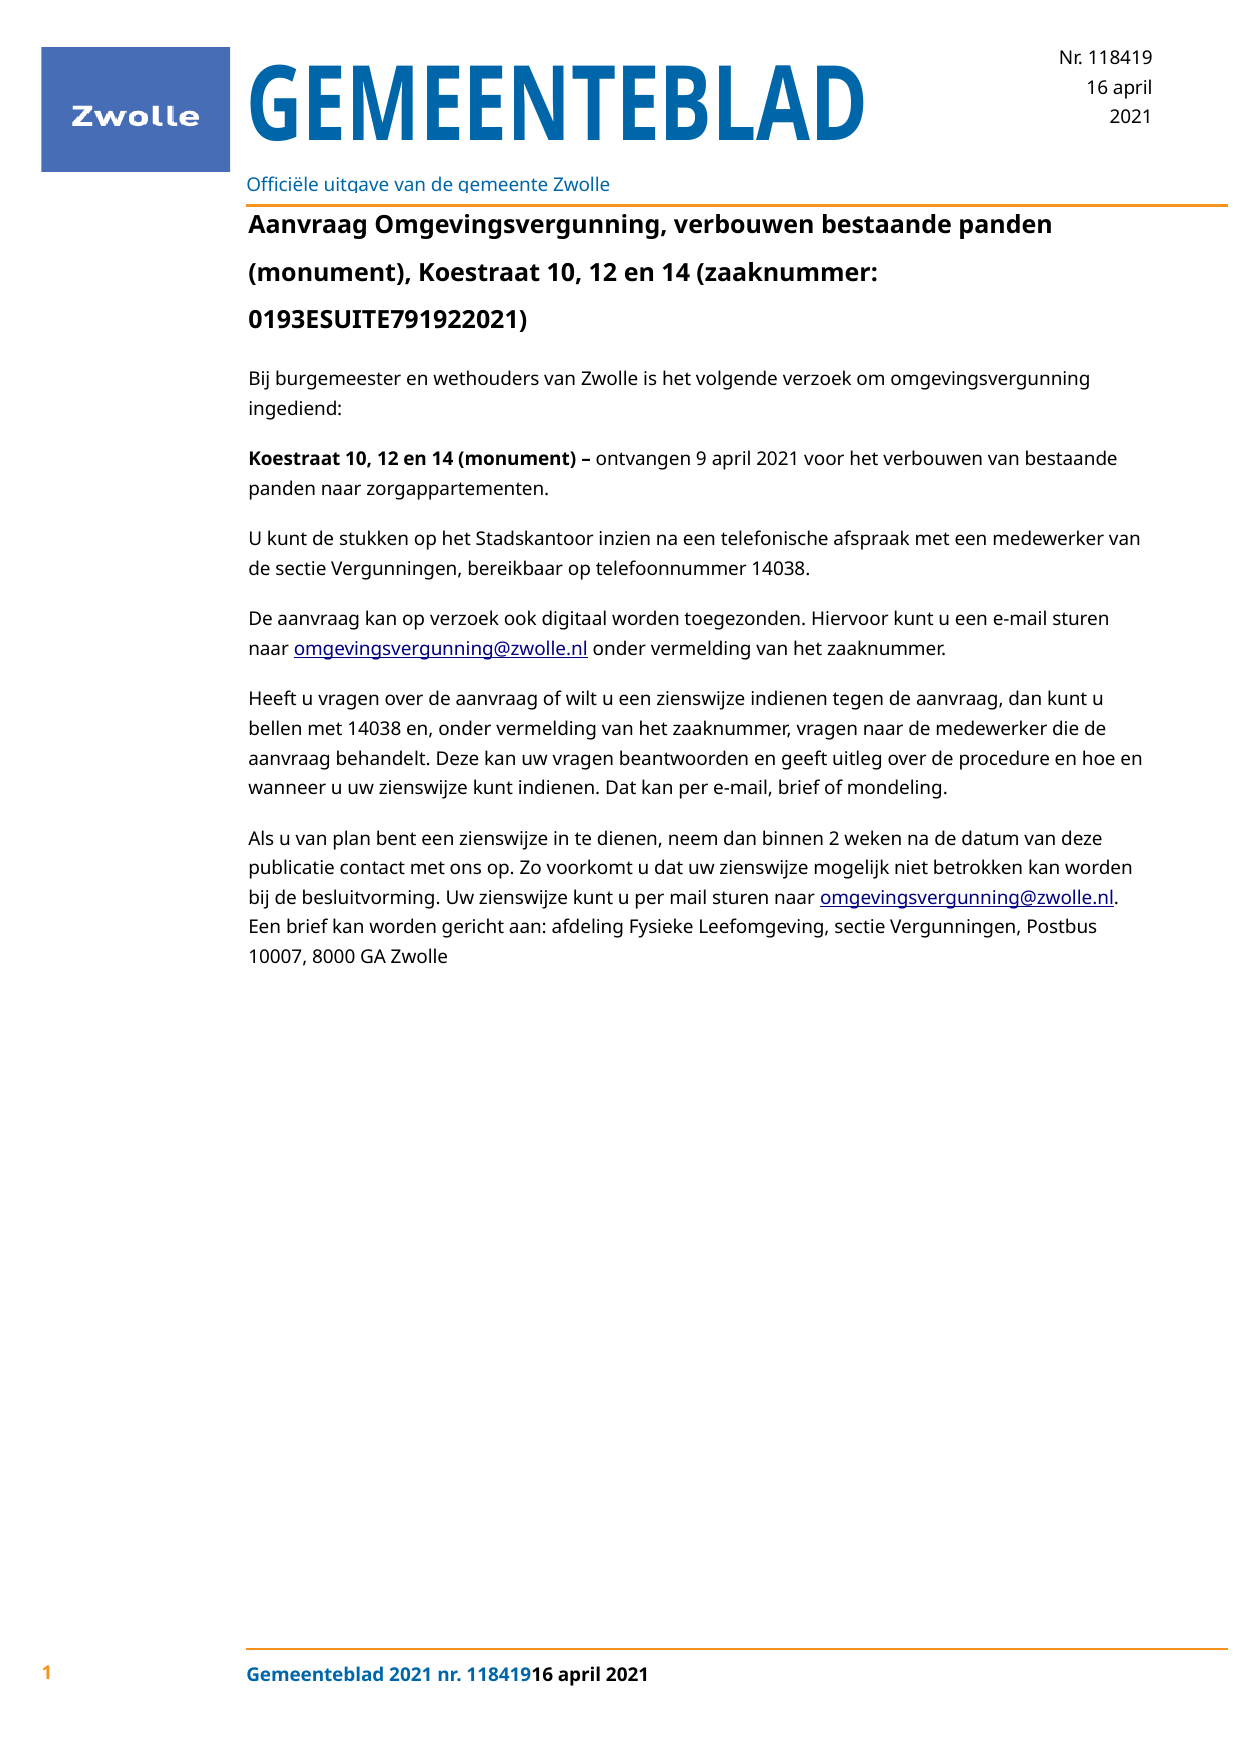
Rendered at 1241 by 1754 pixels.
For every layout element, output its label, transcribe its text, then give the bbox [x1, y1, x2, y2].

picture [41, 47, 231, 172]
text Aanvraag Omgevingsvergunning, verbouwen bestaande panden (monument), Koestraat 10, 12 en 14 (zaaknummer: 0193ESUITE791922021) [248, 207, 1152, 336]
text Koestraat 10, 12 en 14 (monument) – ontvangen 9 april 2021 voor het verbouwen van bestaande panden naar zorgappartementen. [248, 446, 1152, 501]
text Bij burgemeester en wethouders van Zwolle is het volgende verzoek om omgevingsvergunning ingediend: [248, 366, 1152, 421]
text Heeft u vragen over de aanvraag of wilt u een zienswijze indienen tegen de aanvraag, dan kunt u bellen met 14038 en, onder vermelding van het zaaknummer, vragen naar de medewerker die de aanvraag behandelt. Deze kan uw vragen beantwoorden en geeft uitleg over de procedure en hoe en wanneer u uw zienswijze kunt indienen. Dat kan per e-mail, brief of mondeling. [248, 686, 1152, 800]
text De aanvraag kan op verzoek ook digitaal worden toegezonden. Hiervoor kunt u een e-mail sturen naar omgevingsvergunning@zwolle.nl onder vermelding van het zaaknummer. [248, 606, 1152, 661]
text U kunt de stukken op het Stadskantoor inzien na een telefonische afspraak met een medewerker van de sectie Vergunningen, bereikbaar op telefoonnummer 14038. [248, 526, 1152, 581]
text Als u van plan bent een zienswijze in te dienen, neem dan binnen 2 weken na de datum van deze publicatie contact met ons op. Zo voorkomt u dat uw zienswijze mogelijk niet betrokken kan worden bij de besluitvorming. Uw zienswijze kunt u per mail sturen naar omgevingsvergunning@zwolle.nl. Een brief kan worden gericht aan: afdeling Fysieke Leefomgeving, sectie Vergunningen, Postbus 10007, 8000 GA Zwolle [248, 825, 1152, 969]
